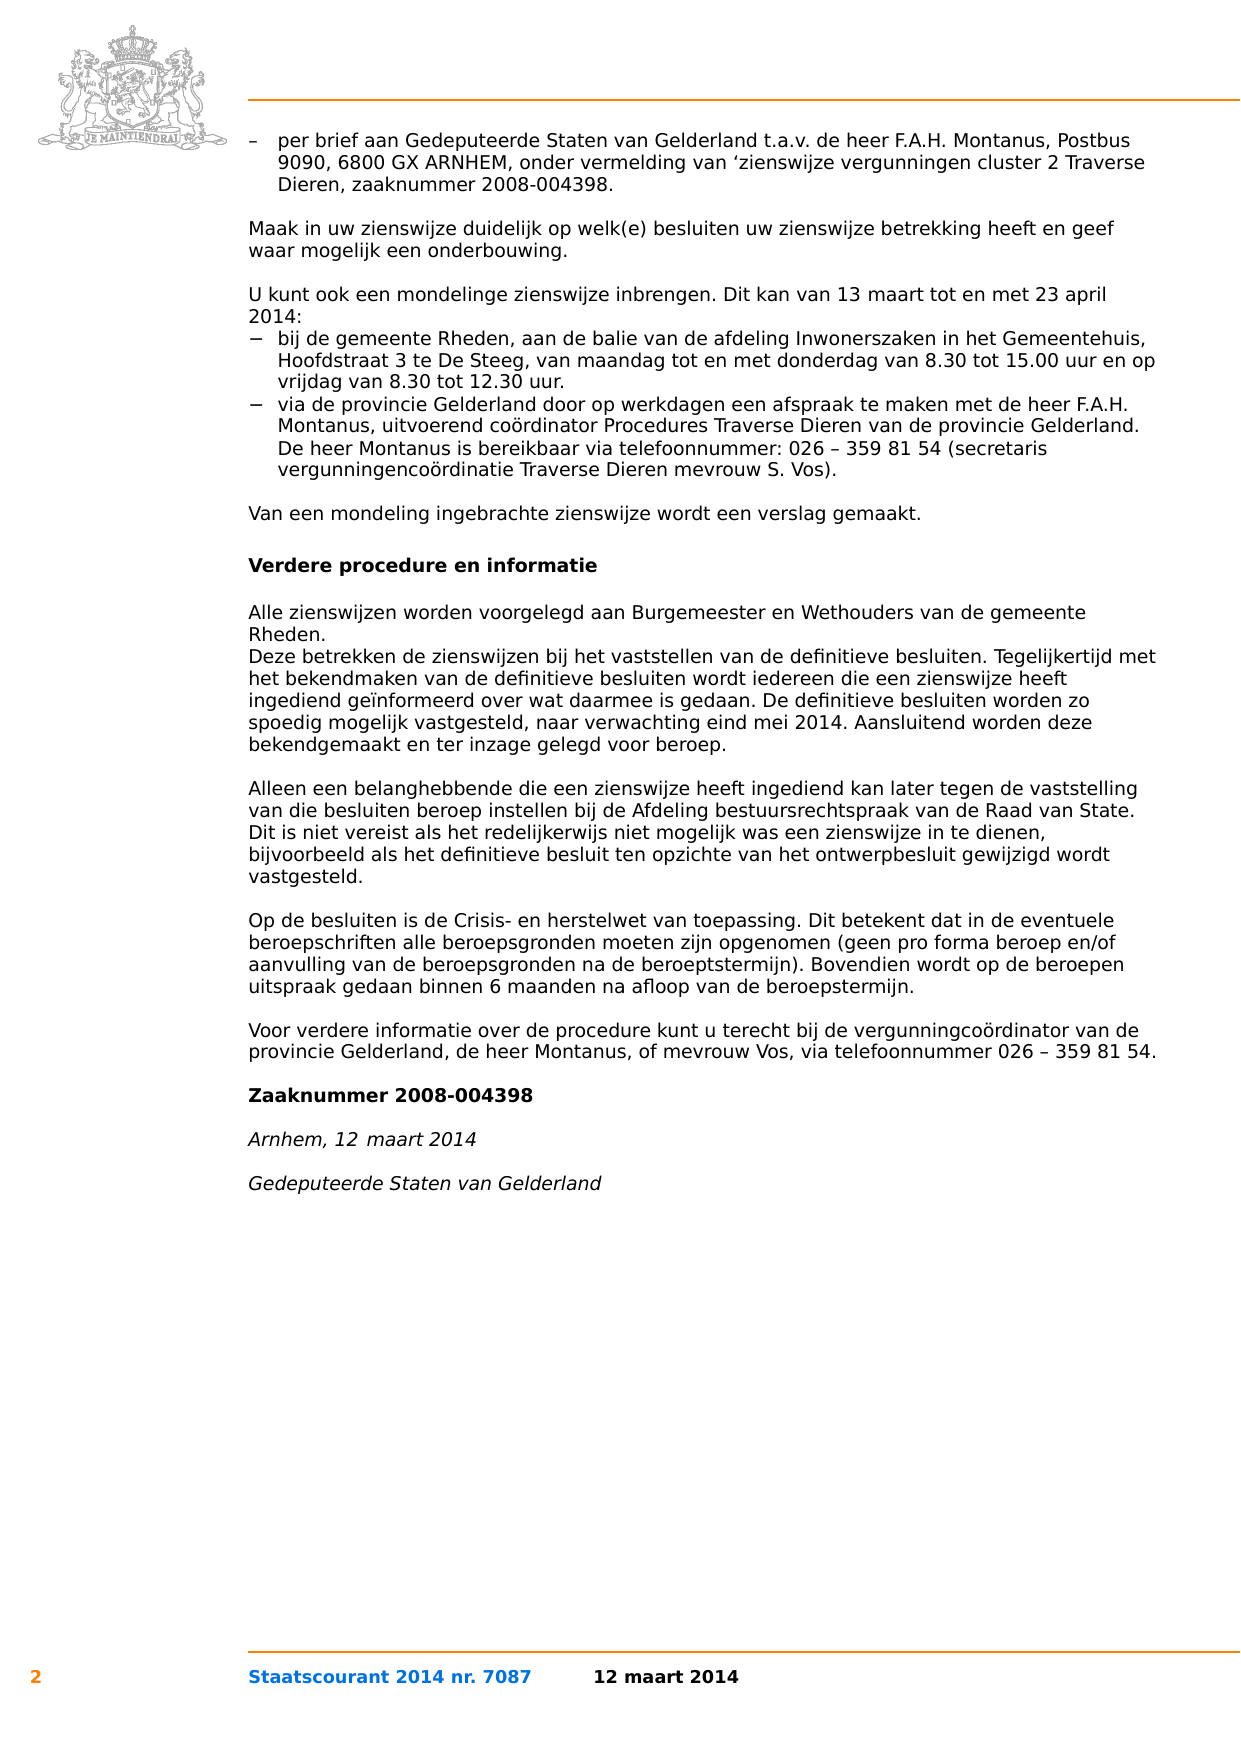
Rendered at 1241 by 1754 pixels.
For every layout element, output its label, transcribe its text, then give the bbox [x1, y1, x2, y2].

text − bij de gemeente Rheden, aan de balie van de afdeling Inwonerszaken in het Gemeentehuis, Hoofdstraat 3 te De Steeg, van maandag tot en met donderdag van 8.30 tot 15.00 uur en op vrijdag van 8.30 tot 12.30 uur. [248, 327, 1163, 393]
picture [38, 25, 227, 150]
text Alle zienswijzen worden voorgelegd aan Burgemeester en Wethouders van de gemeente Rheden. [248, 602, 1163, 646]
text Gedeputeerde Staten van Gelderland [248, 1173, 1163, 1195]
text Maak in uw zienswijze duidelijk op welk(e) besluiten uw zienswijze betrekking heeft en geef waar mogelijk een onderbouwing. [248, 218, 1163, 262]
text U kunt ook een mondelinge zienswijze inbrengen. Dit kan van 13 maart tot en met 23 april 2014: [248, 283, 1163, 327]
text Voor verdere informatie over de procedure kunt u terecht bij de vergunningcoördinator van de provincie Gelderland, de heer Montanus, of mevrouw Vos, via telefoonnummer 026 – 359 81 54. [248, 1019, 1163, 1063]
subtitle Verdere procedure en informatie [248, 555, 1163, 577]
text Op de besluiten is de Crisis- en herstelwet van toepassing. Dit betekent dat in de eventuele beroepschriften alle beroepsgronden moeten zijn opgenomen (geen pro forma beroep en/of aanvulling van de beroepsgronden na de beroeptstermijn). Bovendien wordt op de beroepen uitspraak gedaan binnen 6 maanden na afloop van de beroepstermijn. [248, 910, 1163, 998]
text Deze betrekken de zienswijzen bij het vaststellen van de definitieve besluiten. Tegelijkertijd met het bekendmaken van de definitieve besluiten wordt iedereen die een zienswijze heeft ingediend geïnformeerd over wat daarmee is gedaan. De definitieve besluiten worden zo spoedig mogelijk vastgesteld, naar verwachting eind mei 2014. Aansluitend worden deze bekendgemaakt en ter inzage gelegd voor beroep. [248, 646, 1163, 756]
text – per brief aan Gedeputeerde Staten van Gelderland t.a.v. de heer F.A.H. Montanus, Postbus 9090, 6800 GX ARNHEM, onder vermelding van ‘zienswijze vergunningen cluster 2 Traverse Dieren, zaaknummer 2008-004398. [248, 130, 1163, 196]
text Zaaknummer 2008-004398 [248, 1085, 1163, 1107]
text − via de provincie Gelderland door op werkdagen een afspraak te maken met de heer F.A.H. Montanus, uitvoerend coördinator Procedures Traverse Dieren van de provincie Gelderland. De heer Montanus is bereikbaar via telefoonnummer: 026 – 359 81 54 (secretaris vergunningencoördinatie Traverse Dieren mevrouw S. Vos). [248, 393, 1163, 481]
text Arnhem, 12 maart 2014 [248, 1129, 1163, 1151]
text Alleen een belanghebbende die een zienswijze heeft ingediend kan later tegen de vaststelling van die besluiten beroep instellen bij de Afdeling bestuursrechtspraak van de Raad van State. Dit is niet vereist als het redelijkerwijs niet mogelijk was een zienswijze in te dienen, bijvoorbeeld als het definitieve besluit ten opzichte van het ontwerpbesluit gewijzigd wordt vastgesteld. [248, 778, 1163, 888]
text Van een mondeling ingebrachte zienswijze wordt een verslag gemaakt. [248, 503, 1163, 525]
